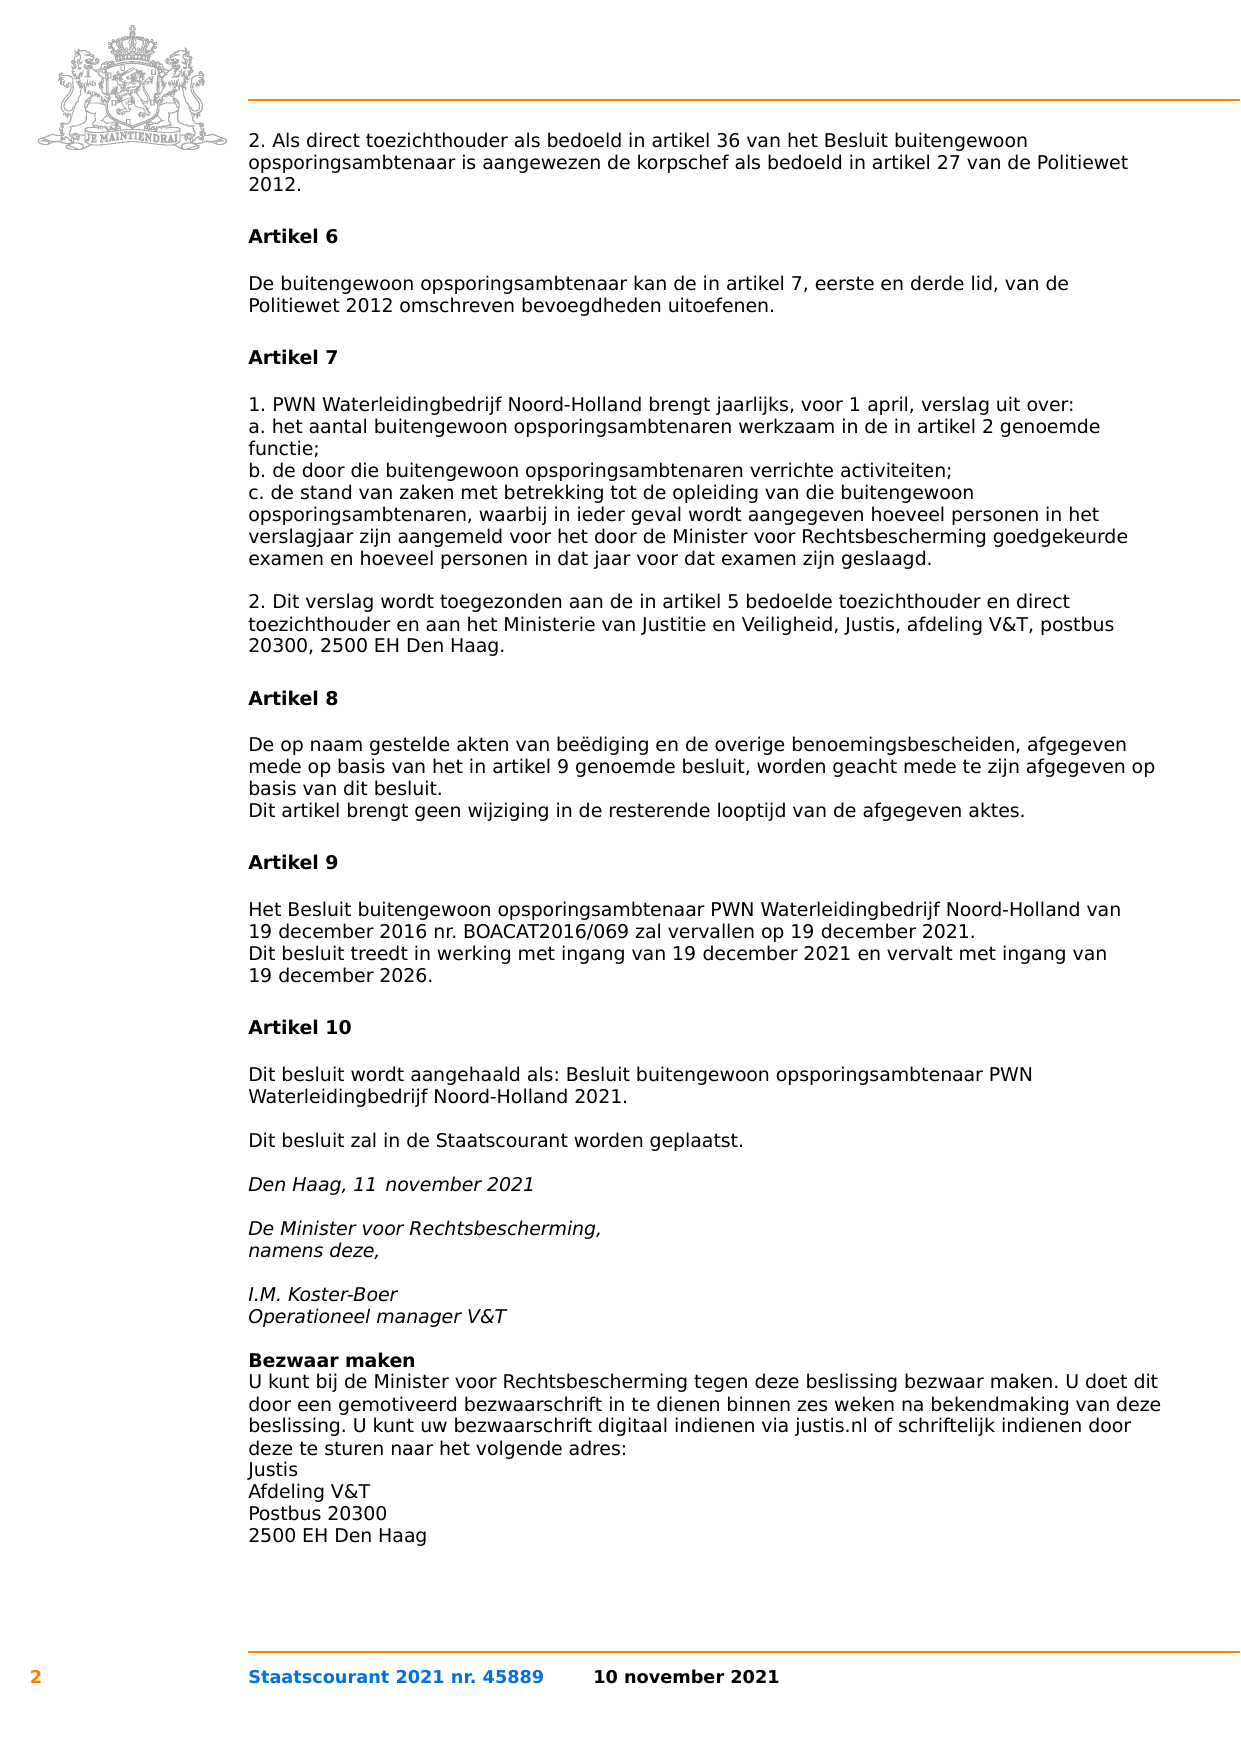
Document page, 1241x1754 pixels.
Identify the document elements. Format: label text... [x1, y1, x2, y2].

text Dit besluit wordt aangehaald als: Besluit buitengewoon opsporingsambtenaar PWN Waterleidingbedrijf Noord-Holland 2021. [248, 1064, 1163, 1108]
subtitle Artikel 8 [248, 687, 1163, 709]
text Dit besluit zal in de Staatscourant worden geplaatst. [248, 1130, 1163, 1152]
text Den Haag, 11 november 2021 [248, 1174, 1163, 1196]
text U kunt bij de Minister voor Rechtsbescherming tegen deze beslissing bezwaar maken. U doet dit door een gemotiveerd bezwaarschrift in te dienen binnen zes weken na bekendmaking van deze beslissing. U kunt uw bezwaarschrift digitaal indienen via justis.nl of schriftelijk indienen door deze te sturen naar het volgende adres: [248, 1371, 1163, 1459]
text 1. PWN Waterleidingbedrijf Noord-Holland brengt jaarlijks, voor 1 april, verslag uit over: [248, 394, 1163, 416]
text Justis [248, 1459, 1163, 1481]
text 2. Dit verslag wordt toegezonden aan de in artikel 5 bedoelde toezichthouder en direct toezichthouder en aan het Ministerie van Justitie en Veiligheid, Justis, afdeling V&T, postbus 20300, 2500 EH Den Haag. [248, 591, 1163, 657]
text c. de stand van zaken met betrekking tot de opleiding van die buitengewoon opsporingsambtenaren, waarbij in ieder geval wordt aangegeven hoeveel personen in het verslagjaar zijn aangemeld voor het door de Minister voor Rechtsbescherming goedgekeurde examen en hoeveel personen in dat jaar voor dat examen zijn geslaagd. [248, 482, 1163, 569]
text De Minister voor Rechtsbescherming, namens deze, I.M. Koster-Boer Operationeel manager V&T [248, 1218, 1163, 1328]
subtitle Artikel 6 [248, 226, 1163, 248]
subtitle Artikel 7 [248, 347, 1163, 369]
text De op naam gestelde akten van beëdiging en de overige benoemingsbescheiden, afgegeven mede op basis van het in artikel 9 genoemde besluit, worden geacht mede te zijn afgegeven op basis van dit besluit. [248, 734, 1163, 800]
text 2500 EH Den Haag [248, 1525, 1163, 1547]
subtitle Artikel 9 [248, 852, 1163, 874]
text Postbus 20300 [248, 1503, 1163, 1525]
text Dit besluit treedt in werking met ingang van 19 december 2021 en vervalt met ingang van 19 december 2026. [248, 943, 1163, 987]
text 2. Als direct toezichthouder als bedoeld in artikel 36 van het Besluit buitengewoon opsporingsambtenaar is aangewezen de korpschef als bedoeld in artikel 27 van de Politiewet 2012. [248, 130, 1163, 196]
text Bezwaar maken [248, 1349, 1163, 1371]
text a. het aantal buitengewoon opsporingsambtenaren werkzaam in de in artikel 2 genoemde functie; [248, 416, 1163, 460]
text Afdeling V&T [248, 1481, 1163, 1503]
picture [38, 25, 227, 150]
text De buitengewoon opsporingsambtenaar kan de in artikel 7, eerste en derde lid, van de Politiewet 2012 omschreven bevoegdheden uitoefenen. [248, 273, 1163, 317]
subtitle Artikel 10 [248, 1017, 1163, 1039]
text Het Besluit buitengewoon opsporingsambtenaar PWN Waterleidingbedrijf Noord-Holland van 19 december 2016 nr. BOACAT2016/069 zal vervallen op 19 december 2021. [248, 899, 1163, 943]
text Dit artikel brengt geen wijziging in de resterende looptijd van de afgegeven aktes. [248, 800, 1163, 822]
text b. de door die buitengewoon opsporingsambtenaren verrichte activiteiten; [248, 460, 1163, 482]
